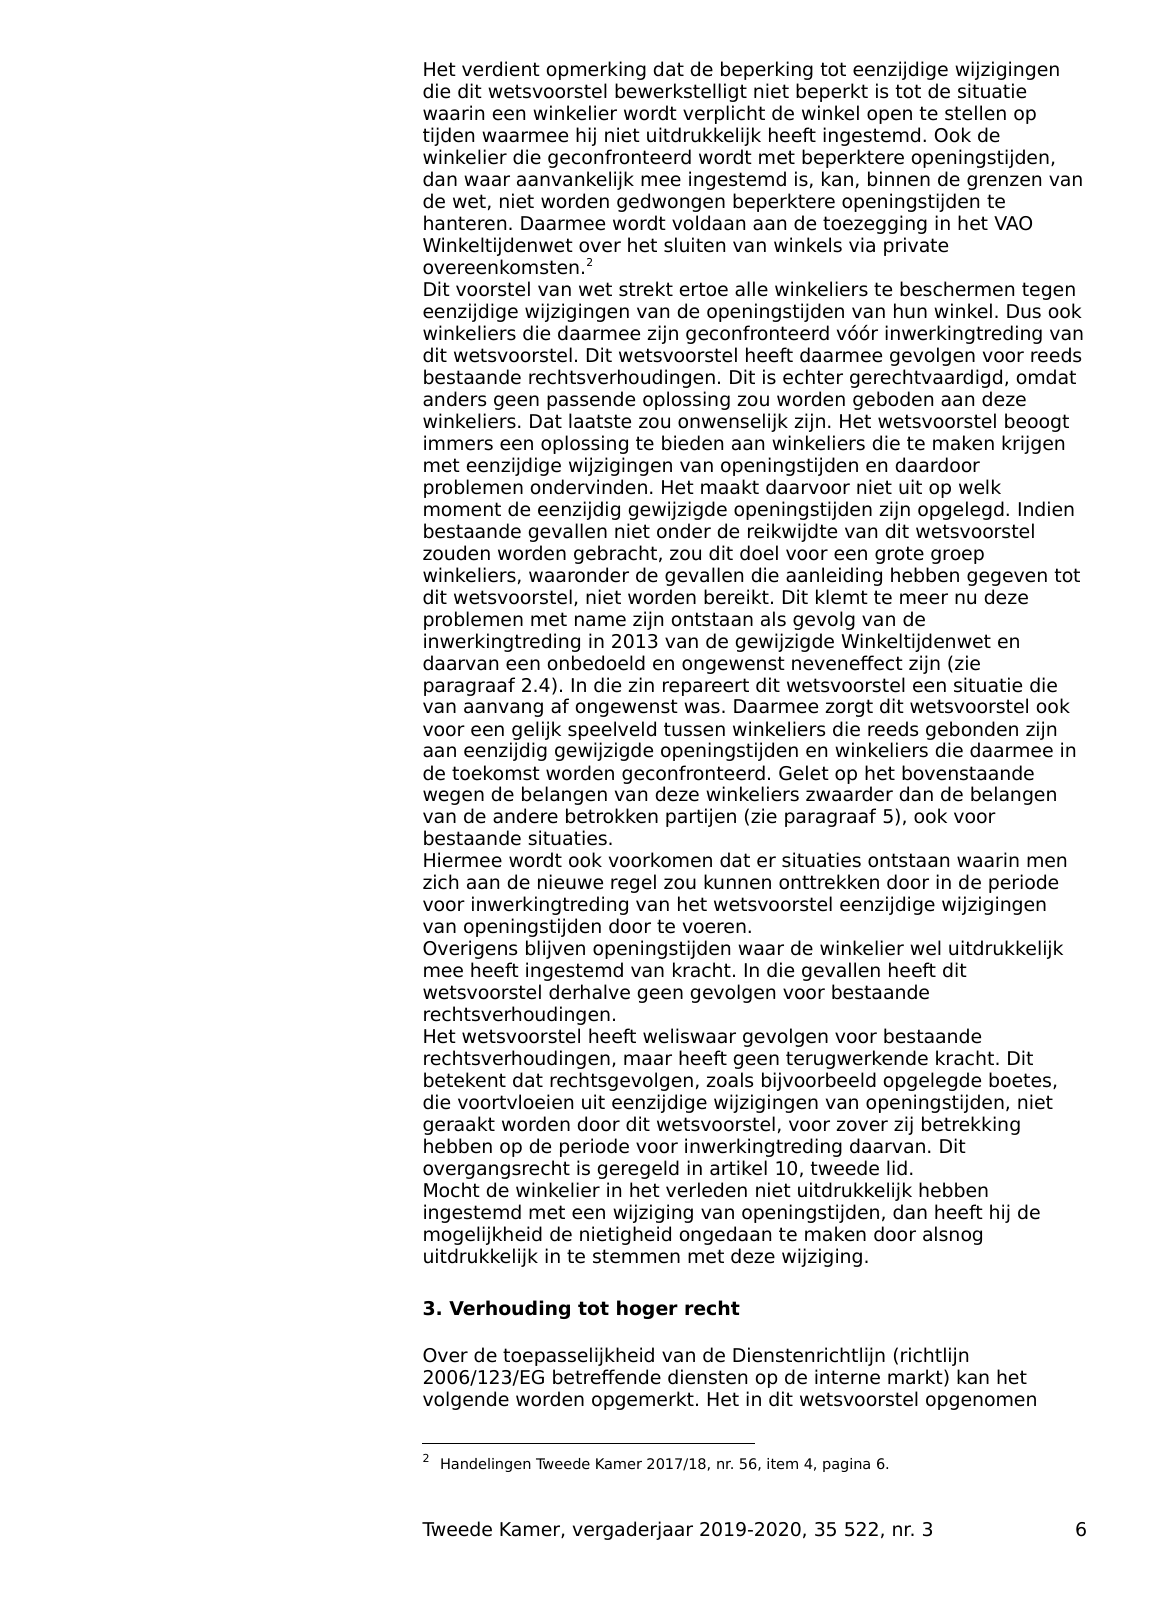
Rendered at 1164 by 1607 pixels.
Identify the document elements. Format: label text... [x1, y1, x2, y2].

text Het verdient opmerking dat de beperking tot eenzijdige wijzigingen die dit wetsvoorstel bewerkstelligt niet beperkt is tot de situatie waarin een winkelier wordt verplicht de winkel open te stellen op tijden waarmee hij niet uitdrukkelijk heeft ingestemd. Ook de winkelier die geconfronteerd wordt met beperktere openingstijden, dan waar aanvankelijk mee ingestemd is, kan, binnen de grenzen van de wet, niet worden gedwongen beperktere openingstijden te hanteren. Daarmee wordt voldaan aan de toezegging in het VAO Winkeltijdenwet over het sluiten van winkels via private overeenkomsten. [422, 59, 1087, 279]
text Mocht de winkelier in het verleden niet uitdrukkelijk hebben ingestemd met een wijziging van openingstijden, dan heeft hij de mogelijkheid de nietigheid ongedaan te maken door alsnog uitdrukkelijk in te stemmen met deze wijziging. [422, 1180, 1087, 1268]
text Dit voorstel van wet strekt ertoe alle winkeliers te beschermen tegen eenzijdige wijzigingen van de openingstijden van hun winkel. Dus ook winkeliers die daarmee zijn geconfronteerd vóór inwerkingtreding van dit wetsvoorstel. Dit wetsvoorstel heeft daarmee gevolgen voor reeds bestaande rechtsverhoudingen. Dit is echter gerechtvaardigd, omdat anders geen passende oplossing zou worden geboden aan deze winkeliers. Dat laatste zou onwenselijk zijn. Het wetsvoorstel beoogt immers een oplossing te bieden aan winkeliers die te maken krijgen met eenzijdige wijzigingen van openingstijden en daardoor problemen ondervinden. Het maakt daarvoor niet uit op welk moment de eenzijdig gewijzigde openingstijden zijn opgelegd. Indien bestaande gevallen niet onder de reikwijdte van dit wetsvoorstel zouden worden gebracht, zou dit doel voor een grote groep winkeliers, waaronder de gevallen die aanleiding hebben gegeven tot dit wetsvoorstel, niet worden bereikt. Dit klemt te meer nu deze problemen met name zijn ontstaan als gevolg van de inwerkingtreding in 2013 van de gewijzigde Winkeltijdenwet en daarvan een onbedoeld en ongewenst neveneffect zijn (zie paragraaf 2.4). In die zin repareert dit wetsvoorstel een situatie die van aanvang af ongewenst was. Daarmee zorgt dit wetsvoorstel ook voor een gelijk speelveld tussen winkeliers die reeds gebonden zijn aan eenzijdig gewijzigde openingstijden en winkeliers die daarmee in de toekomst worden geconfronteerd. Gelet op het bovenstaande wegen de belangen van deze winkeliers zwaarder dan de belangen van de andere betrokken partijen (zie paragraaf 5), ook voor bestaande situaties. [422, 279, 1087, 850]
text Hiermee wordt ook voorkomen dat er situaties ontstaan waarin men zich aan de nieuwe regel zou kunnen onttrekken door in de periode voor inwerkingtreding van het wetsvoorstel eenzijdige wijzigingen van openingstijden door te voeren. [422, 850, 1087, 938]
text Overigens blijven openingstijden waar de winkelier wel uitdrukkelijk mee heeft ingestemd van kracht. In die gevallen heeft dit wetsvoorstel derhalve geen gevolgen voor bestaande rechtsverhoudingen. [422, 938, 1087, 1026]
text Over de toepasselijkheid van de Dienstenrichtlijn (richtlijn 2006/123/EG betreffende diensten op de interne markt) kan het volgende worden opgemerkt. Het in dit wetsvoorstel opgenomen [422, 1345, 1087, 1411]
text Handelingen Tweede Kamer 2017/18, nr. 56, item 4, pagina 6. [422, 1452, 1087, 1474]
subtitle 3. Verhouding tot hoger recht [422, 1298, 1087, 1320]
text Het wetsvoorstel heeft weliswaar gevolgen voor bestaande rechtsverhoudingen, maar heeft geen terugwerkende kracht. Dit betekent dat rechtsgevolgen, zoals bijvoorbeeld opgelegde boetes, die voortvloeien uit eenzijdige wijzigingen van openingstijden, niet geraakt worden door dit wetsvoorstel, voor zover zij betrekking hebben op de periode voor inwerkingtreding daarvan. Dit overgangsrecht is geregeld in artikel 10, tweede lid. [422, 1026, 1087, 1180]
